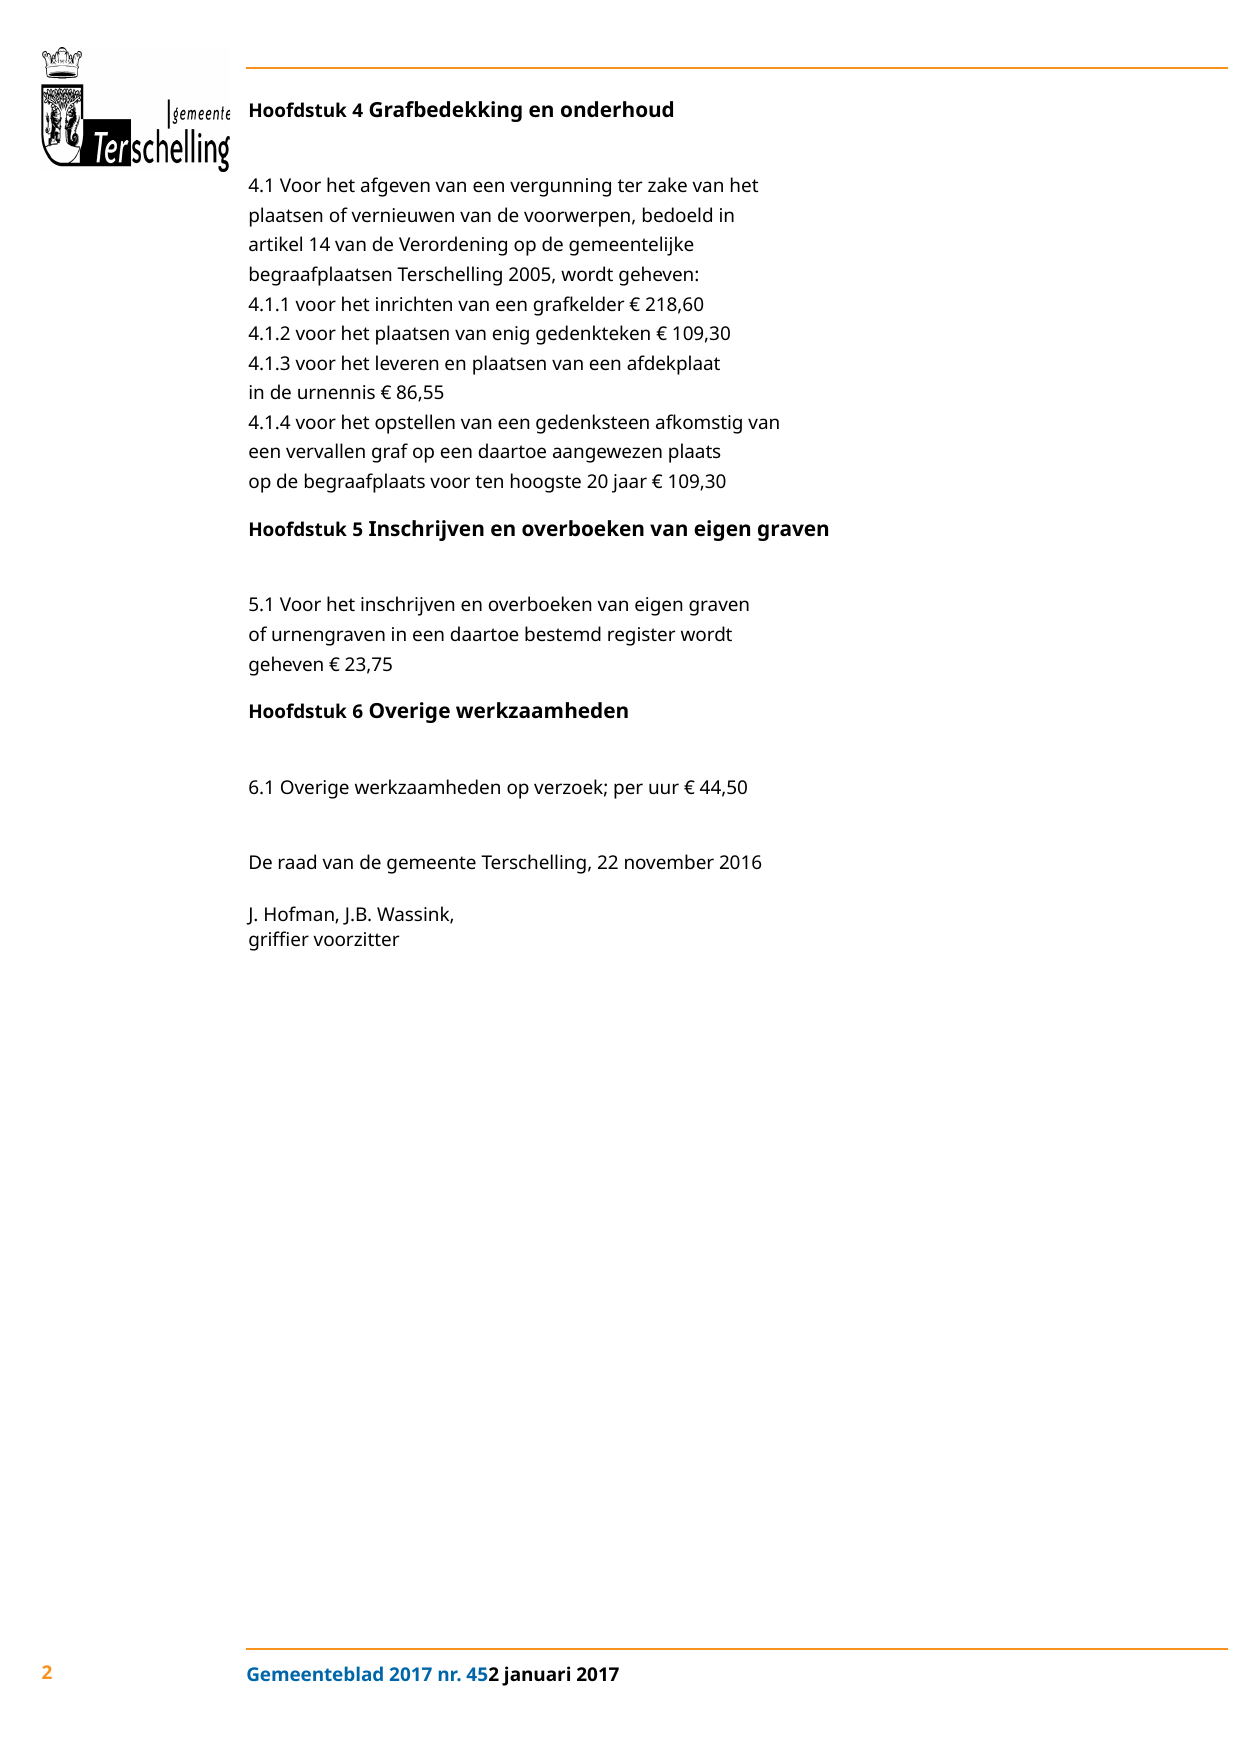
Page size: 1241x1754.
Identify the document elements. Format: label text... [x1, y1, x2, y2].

text J. Hofman, J.B. Wassink, [248, 901, 1152, 927]
text 5.1 Voor het inschrijven en overboeken van eigen graven [248, 592, 1152, 617]
text 6.1 Overige werkzaamheden op verzoek; per uur € 44,50 [248, 774, 1152, 800]
text geheven € 23,75 [248, 651, 1152, 677]
text 4.1.3 voor het leveren en plaatsen van een afdekplaat [248, 350, 1152, 376]
text een vervallen graf op een daartoe aangewezen plaats [248, 439, 1152, 464]
picture [41, 47, 231, 172]
text 4.1 Voor het afgeven van een vergunning ter zake van het [248, 172, 1152, 198]
text Hoofdstuk 5 Inschrijven en overboeken van eigen graven [248, 514, 1152, 542]
text in de urnennis € 86,55 [248, 379, 1152, 405]
text of urnengraven in een daartoe bestemd register wordt [248, 621, 1152, 647]
text op de begraafplaats voor ten hoogste 20 jaar € 109,30 [248, 468, 1152, 494]
text 4.1.4 voor het opstellen van een gedenksteen afkomstig van [248, 409, 1152, 435]
text begraafplaatsen Terschelling 2005, wordt geheven: [248, 261, 1152, 287]
text artikel 14 van de Verordening op de gemeentelijke [248, 232, 1152, 257]
text Hoofdstuk 6 Overige werkzaamheden [248, 696, 1152, 725]
text 4.1.1 voor het inrichten van een grafkelder € 218,60 [248, 291, 1152, 317]
text Hoofdstuk 4 Grafbedekking en onderhoud [248, 95, 1152, 123]
text 4.1.2 voor het plaatsen van enig gedenkteken € 109,30 [248, 320, 1152, 346]
text griffier voorzitter [248, 927, 1152, 952]
text De raad van de gemeente Terschelling, 22 november 2016 [248, 849, 1152, 875]
text plaatsen of vernieuwen van de voorwerpen, bedoeld in [248, 202, 1152, 228]
